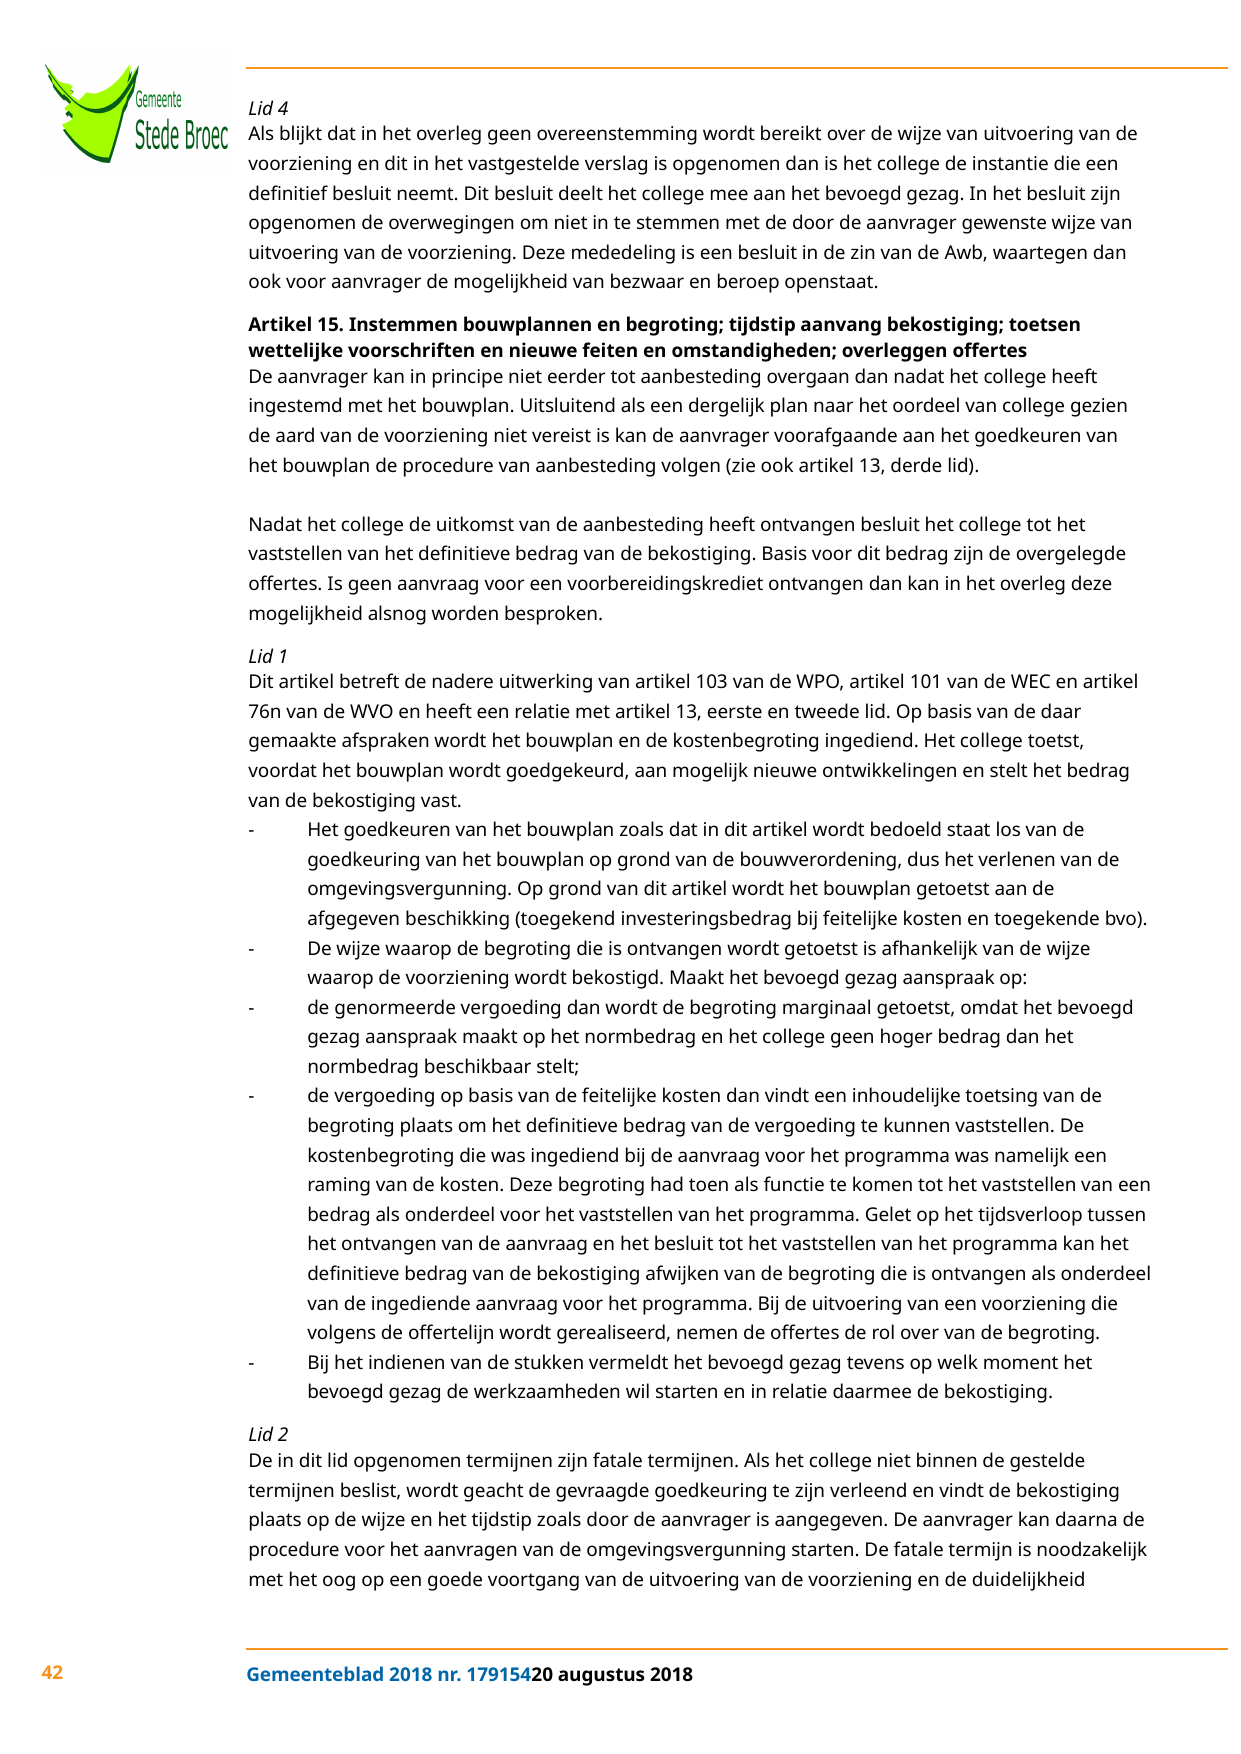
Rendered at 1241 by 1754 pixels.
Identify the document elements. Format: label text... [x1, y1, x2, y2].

picture [41, 47, 231, 172]
text De in dit lid opgenomen termijnen zijn fatale termijnen. Als het college niet binnen de gestelde termijnen beslist, wordt geacht de gevraagde goedkeuring te zijn verleend en vindt de bekostiging plaats op de wijze en het tijdstip zoals door de aanvrager is aangegeven. De aanvrager kan daarna de procedure voor het aanvragen van de omgevingsvergunning starten. De fatale termijn is noodzakelijk met het oog op een goede voortgang van de uitvoering van de voorziening en de duidelijkheid [248, 1447, 1152, 1591]
text Lid 1 [248, 643, 1152, 668]
text Lid 4 [248, 95, 1152, 121]
list De wijze waarop de begroting die is ontvangen wordt getoetst is afhankelijk van de wijze waarop de voorziening wordt bekostigd. Maakt het bevoegd gezag aanspraak op: [248, 935, 1152, 990]
list Het goedkeuren van het bouwplan zoals dat in dit artikel wordt bedoeld staat los van de goedkeuring van het bouwplan op grond van de bouwverordening, dus het verlenen van de omgevingsvergunning. Op grond van dit artikel wordt het bouwplan getoetst aan de afgegeven beschikking (toegekend investeringsbedrag bij feitelijke kosten en toegekende bvo). [248, 816, 1152, 931]
list de vergoeding op basis van de feitelijke kosten dan vindt een inhoudelijke toetsing van de begroting plaats om het definitieve bedrag van de vergoeding te kunnen vaststellen. De kostenbegroting die was ingediend bij de aanvraag voor het programma was namelijk een raming van de kosten. Deze begroting had toen als functie te komen tot het vaststellen van een bedrag als onderdeel voor het vaststellen van het programma. Gelet op het tijdsverloop tussen het ontvangen van de aanvraag en het besluit tot het vaststellen van het programma kan het definitieve bedrag van de bekostiging afwijken van de begroting die is ontvangen als onderdeel van de ingediende aanvraag voor het programma. Bij de uitvoering van een voorziening die volgens de offertelijn wordt gerealiseerd, nemen de offertes de rol over van de begroting. [248, 1083, 1152, 1345]
text Dit artikel betreft de nadere uitwerking van artikel 103 van de WPO, artikel 101 van de WEC en artikel 76n van de WVO en heeft een relatie met artikel 13, eerste en tweede lid. Op basis van de daar gemaakte afspraken wordt het bouwplan en de kostenbegroting ingediend. Het college toetst, voordat het bouwplan wordt goedgekeurd, aan mogelijk nieuwe ontwikkelingen en stelt het bedrag van de bekostiging vast. [248, 668, 1152, 813]
list Bij het indienen van de stukken vermeldt het bevoegd gezag tevens op welk moment het bevoegd gezag de werkzaamheden wil starten en in relatie daarmee de bekostiging. [248, 1349, 1152, 1404]
text Lid 2 [248, 1422, 1152, 1447]
text Als blijkt dat in het overleg geen overeenstemming wordt bereikt over de wijze van uitvoering van de voorziening en dit in het vastgestelde verslag is opgenomen dan is het college de instantie die een definitief besluit neemt. Dit besluit deelt het college mee aan het bevoegd gezag. In het besluit zijn opgenomen de overwegingen om niet in te stemmen met de door de aanvrager gewenste wijze van uitvoering van de voorziening. Deze mededeling is een besluit in de zin van de Awb, waartegen dan ook voor aanvrager de mogelijkheid van bezwaar en beroep openstaat. [248, 121, 1152, 294]
text Nadat het college de uitkomst van de aanbesteding heeft ontvangen besluit het college tot het vaststellen van het definitieve bedrag van de bekostiging. Basis voor dit bedrag zijn de overgelegde offertes. Is geen aanvraag voor een voorbereidingskrediet ontvangen dan kan in het overleg deze mogelijkheid alsnog worden besproken. [248, 511, 1152, 625]
text Artikel 15. Instemmen bouwplannen en begroting; tijdstip aanvang bekostiging; toetsen wettelijke voorschriften en nieuwe feiten en omstandigheden; overleggen offertes [248, 312, 1152, 363]
text De aanvrager kan in principe niet eerder tot aanbesteding overgaan dan nadat het college heeft ingestemd met het bouwplan. Uitsluitend als een dergelijk plan naar het oordeel van college gezien de aard van de voorziening niet vereist is kan de aanvrager voorafgaande aan het goedkeuren van het bouwplan de procedure van aanbesteding volgen (zie ook artikel 13, derde lid). [248, 363, 1152, 477]
list de genormeerde vergoeding dan wordt de begroting marginaal getoetst, omdat het bevoegd gezag aanspraak maakt op het normbedrag en het college geen hoger bedrag dan het normbedrag beschikbaar stelt; [248, 994, 1152, 1079]
